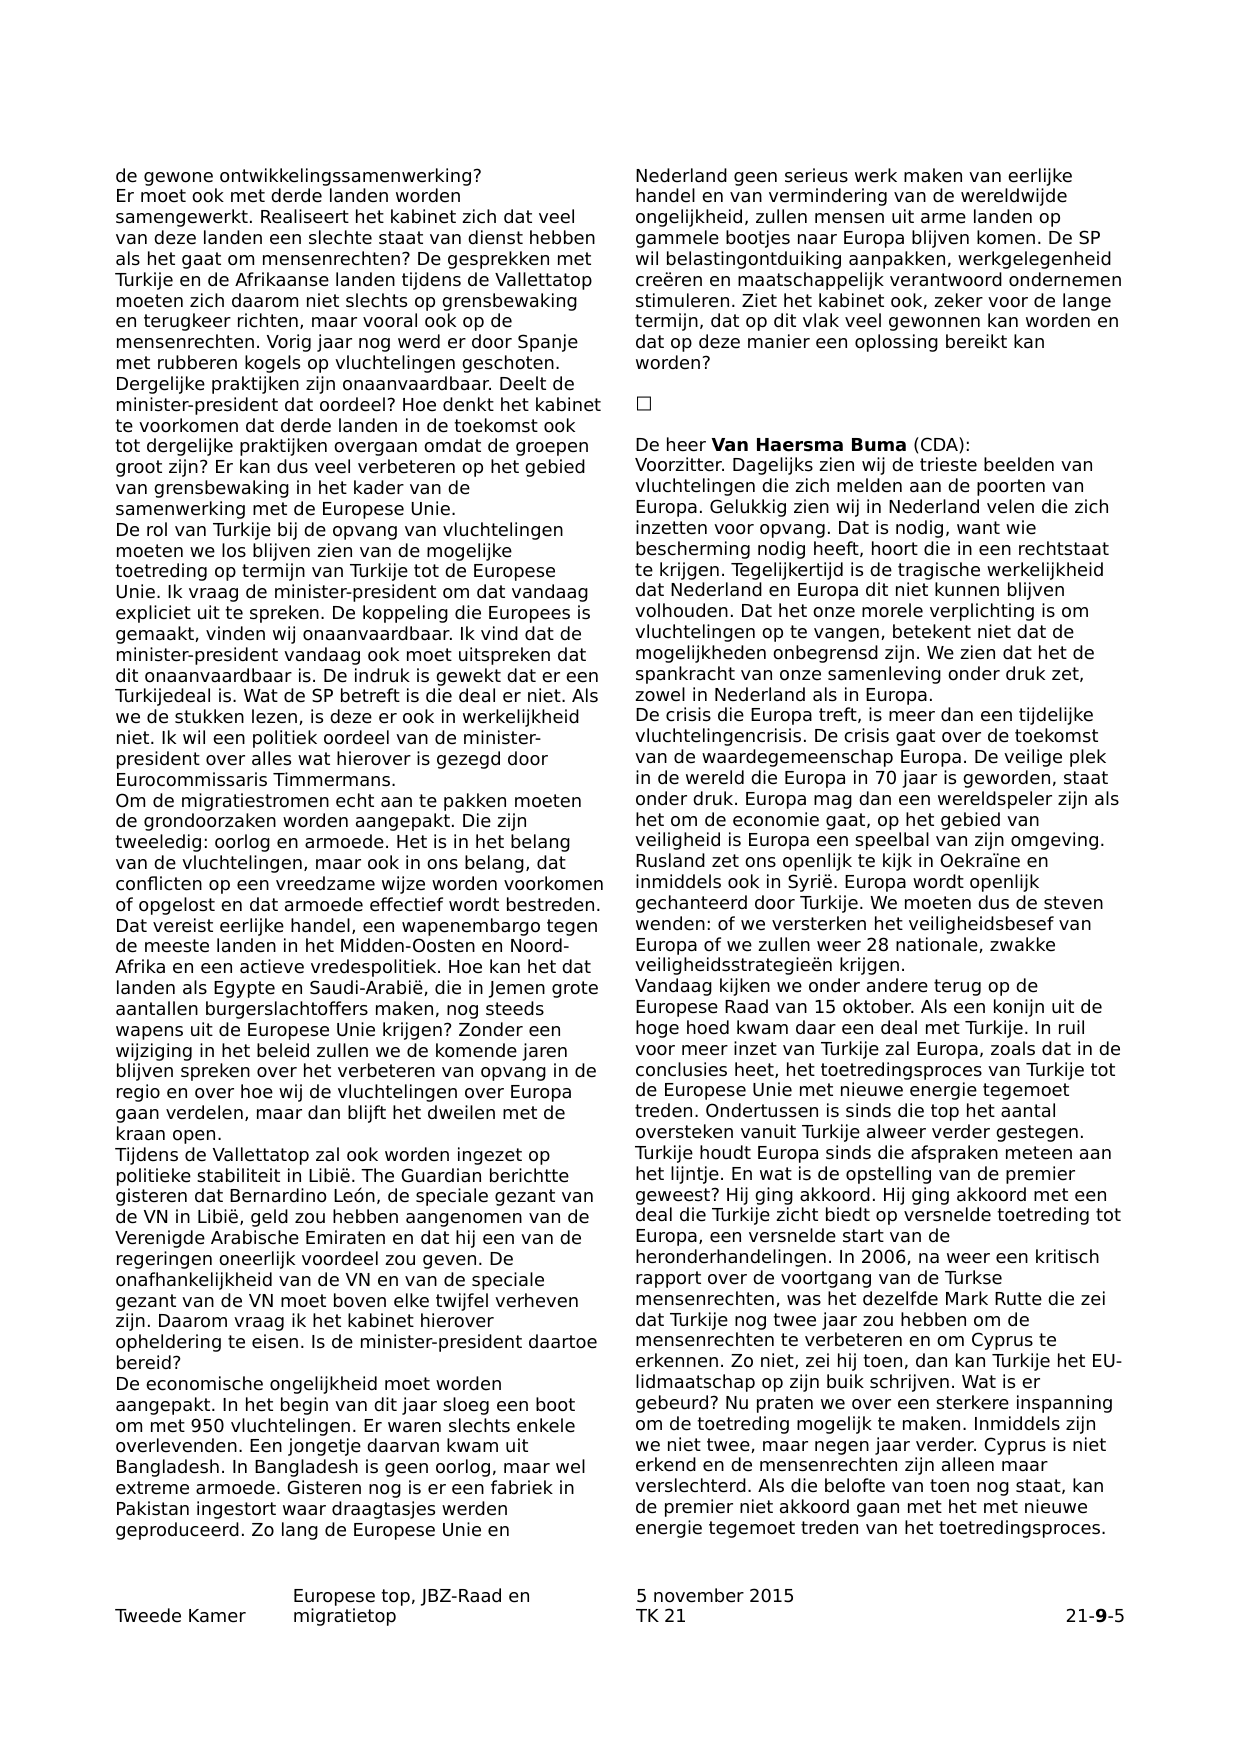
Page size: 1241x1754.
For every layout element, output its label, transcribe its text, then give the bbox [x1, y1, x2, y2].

text De economische ongelijkheid moet worden aangepakt. In het begin van dit jaar sloeg een boot om met 950 vluchtelingen. Er waren slechts enkele overlevenden. Een jongetje daarvan kwam uit Bangladesh. In Bangladesh is geen oorlog, maar wel extreme armoede. Gisteren nog is er een fabriek in Pakistan ingestort waar draagtasjes werden geproduceerd. Zo lang de Europese Unie en [115, 1374, 605, 1540]
text Er moet ook met derde landen worden samengewerkt. Realiseert het kabinet zich dat veel van deze landen een slechte staat van dienst hebben als het gaat om mensenrechten? De gesprekken met Turkije en de Afrikaanse landen tijdens de Vallettatop moeten zich daarom niet slechts op grensbewaking en terugkeer richten, maar vooral ook op de mensenrechten. Vorig jaar nog werd er door Spanje met rubberen kogels op vluchtelingen geschoten. Dergelijke praktijken zijn onaanvaardbaar. Deelt de minister-president dat oordeel? Hoe denkt het kabinet te voorkomen dat derde landen in de toekomst ook tot dergelijke praktijken overgaan omdat de groepen groot zijn? Er kan dus veel verbeteren op het gebied van grensbewaking in het kader van de samenwerking met de Europese Unie. [115, 186, 605, 519]
text ⬜ [635, 394, 1125, 414]
text Nederland geen serieus werk maken van eerlijke handel en van vermindering van de wereldwijde ongelijkheid, zullen mensen uit arme landen op gammele bootjes naar Europa blijven komen. De SP wil belastingontduiking aanpakken, werkgelegenheid creëren en maatschappelijk verantwoord ondernemen stimuleren. Ziet het kabinet ook, zeker voor de lange termijn, dat op dit vlak veel gewonnen kan worden en dat op deze manier een oplossing bereikt kan worden? [635, 165, 1125, 374]
text De heer Van Haersma Buma (CDA): [635, 434, 1125, 455]
text de gewone ontwikkelingssamenwerking? [115, 165, 605, 186]
text Vandaag kijken we onder andere terug op de Europese Raad van 15 oktober. Als een konijn uit de hoge hoed kwam daar een deal met Turkije. In ruil voor meer inzet van Turkije zal Europa, zoals dat in de conclusies heet, het toetredingsproces van Turkije tot de Europese Unie met nieuwe energie tegemoet treden. Ondertussen is sinds die top het aantal oversteken vanuit Turkije alweer verder gestegen. Turkije houdt Europa sinds die afspraken meteen aan het lijntje. En wat is de opstelling van de premier geweest? Hij ging akkoord. Hij ging akkoord met een deal die Turkije zicht biedt op versnelde toetreding tot Europa, een versnelde start van de heronderhandelingen. In 2006, na weer een kritisch rapport over de voortgang van de Turkse mensenrechten, was het dezelfde Mark Rutte die zei dat Turkije nog twee jaar zou hebben om de mensenrechten te verbeteren en om Cyprus te erkennen. Zo niet, zei hij toen, dan kan Turkije het EU-lidmaatschap op zijn buik schrijven. Wat is er gebeurd? Nu praten we over een sterkere inspanning om de toetreding mogelijk te maken. Inmiddels zijn we niet twee, maar negen jaar verder. Cyprus is niet erkend en de mensenrechten zijn alleen maar verslechterd. Als die belofte van toen nog staat, kan de premier niet akkoord gaan met het met nieuwe energie tegemoet treden van het toetredingsproces. [635, 976, 1125, 1538]
text Tijdens de Vallettatop zal ook worden ingezet op politieke stabiliteit in Libië. The Guardian berichtte gisteren dat Bernardino León, de speciale gezant van de VN in Libië, geld zou hebben aangenomen van de Verenigde Arabische Emiraten en dat hij een van de regeringen oneerlijk voordeel zou geven. De onafhankelijkheid van de VN en van de speciale gezant van de VN moet boven elke twijfel verheven zijn. Daarom vraag ik het kabinet hierover opheldering te eisen. Is de minister-president daartoe bereid? [115, 1144, 605, 1374]
text Voorzitter. Dagelijks zien wij de trieste beelden van vluchtelingen die zich melden aan de poorten van Europa. Gelukkig zien wij in Nederland velen die zich inzetten voor opvang. Dat is nodig, want wie bescherming nodig heeft, hoort die in een rechtstaat te krijgen. Tegelijkertijd is de tragische werkelijkheid dat Nederland en Europa dit niet kunnen blijven volhouden. Dat het onze morele verplichting is om vluchtelingen op te vangen, betekent niet dat de mogelijkheden onbegrensd zijn. We zien dat het de spankracht van onze samenleving onder druk zet, zowel in Nederland als in Europa. [635, 455, 1125, 705]
text De rol van Turkije bij de opvang van vluchtelingen moeten we los blijven zien van de mogelijke toetreding op termijn van Turkije tot de Europese Unie. Ik vraag de minister-president om dat vandaag expliciet uit te spreken. De koppeling die Europees is gemaakt, vinden wij onaanvaardbaar. Ik vind dat de minister-president vandaag ook moet uitspreken dat dit onaanvaardbaar is. De indruk is gewekt dat er een Turkijedeal is. Wat de SP betreft is die deal er niet. Als we de stukken lezen, is deze er ook in werkelijkheid niet. Ik wil een politiek oordeel van de minister-president over alles wat hierover is gezegd door Eurocommissaris Timmermans. [115, 519, 605, 790]
text De crisis die Europa treft, is meer dan een tijdelijke vluchtelingencrisis. De crisis gaat over de toekomst van de waardegemeenschap Europa. De veilige plek in de wereld die Europa in 70 jaar is geworden, staat onder druk. Europa mag dan een wereldspeler zijn als het om de economie gaat, op het gebied van veiligheid is Europa een speelbal van zijn omgeving. Rusland zet ons openlijk te kijk in Oekraïne en inmiddels ook in Syrië. Europa wordt openlijk gechanteerd door Turkije. We moeten dus de steven wenden: of we versterken het veiligheidsbesef van Europa of we zullen weer 28 nationale, zwakke veiligheidsstrategieën krijgen. [635, 705, 1125, 976]
text Om de migratiestromen echt aan te pakken moeten de grondoorzaken worden aangepakt. Die zijn tweeledig: oorlog en armoede. Het is in het belang van de vluchtelingen, maar ook in ons belang, dat conflicten op een vreedzame wijze worden voorkomen of opgelost en dat armoede effectief wordt bestreden. Dat vereist eerlijke handel, een wapenembargo tegen de meeste landen in het Midden-Oosten en Noord-Afrika en een actieve vredespolitiek. Hoe kan het dat landen als Egypte en Saudi-Arabië, die in Jemen grote aantallen burgerslachtoffers maken, nog steeds wapens uit de Europese Unie krijgen? Zonder een wijziging in het beleid zullen we de komende jaren blijven spreken over het verbeteren van opvang in de regio en over hoe wij de vluchtelingen over Europa gaan verdelen, maar dan blijft het dweilen met de kraan open. [115, 790, 605, 1144]
